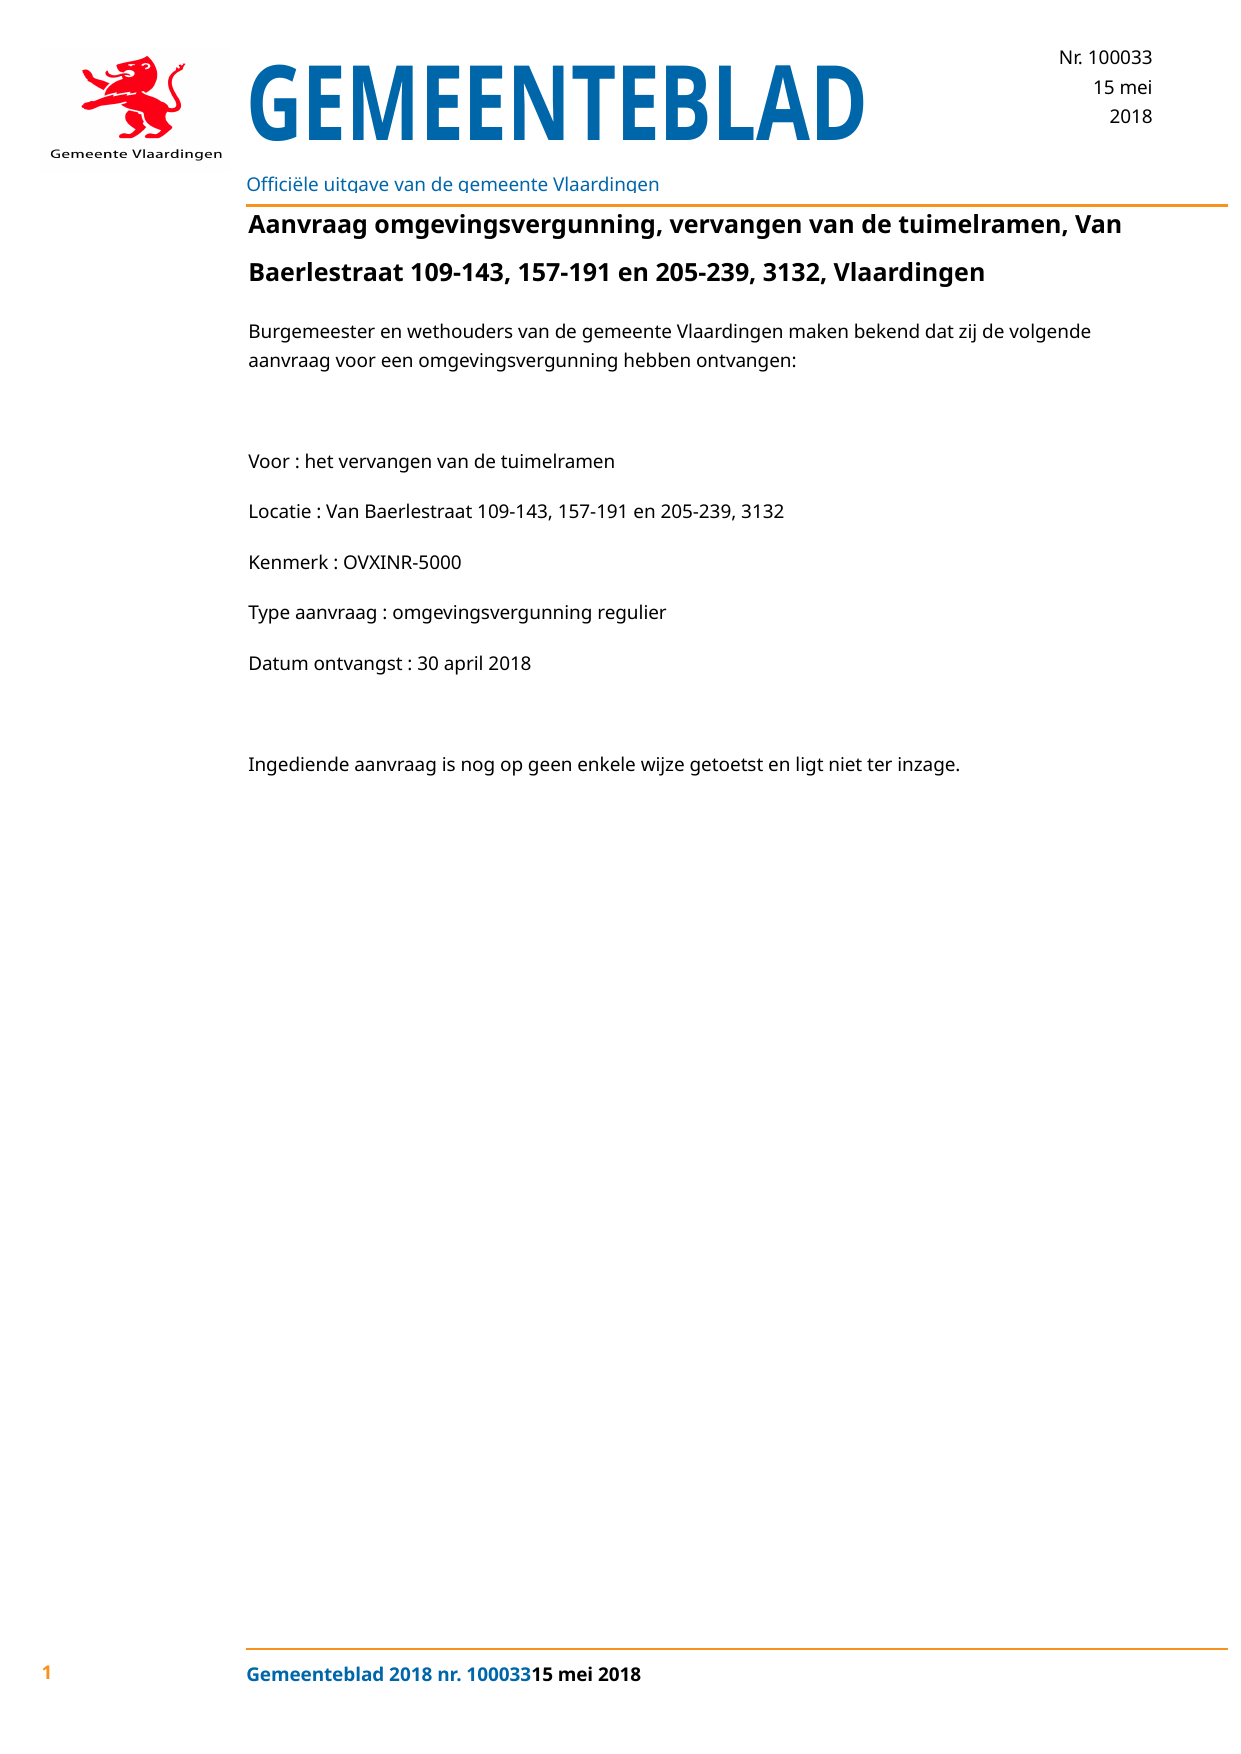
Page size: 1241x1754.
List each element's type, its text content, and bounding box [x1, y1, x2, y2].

text Aanvraag omgevingsvergunning, vervangen van de tuimelramen, Van Baerlestraat 109-143, 157-191 en 205-239, 3132, Vlaardingen [248, 207, 1152, 288]
text Burgemeester en wethouders van de gemeente Vlaardingen maken bekend dat zij de volgende aanvraag voor een omgevingsvergunning hebben ontvangen: [248, 318, 1152, 373]
text Ingediende aanvraag is nog op geen enkele wijze getoetst en ligt niet ter inzage. [248, 751, 1152, 777]
text Type aanvraag : omgevingsvergunning regulier [248, 599, 1152, 625]
text Voor : het vervangen van de tuimelramen [248, 448, 1152, 474]
picture [41, 47, 231, 172]
text Locatie : Van Baerlestraat 109-143, 157-191 en 205-239, 3132 [248, 499, 1152, 524]
text Datum ontvangst : 30 april 2018 [248, 650, 1152, 676]
text Kenmerk : OVXINR-5000 [248, 549, 1152, 575]
